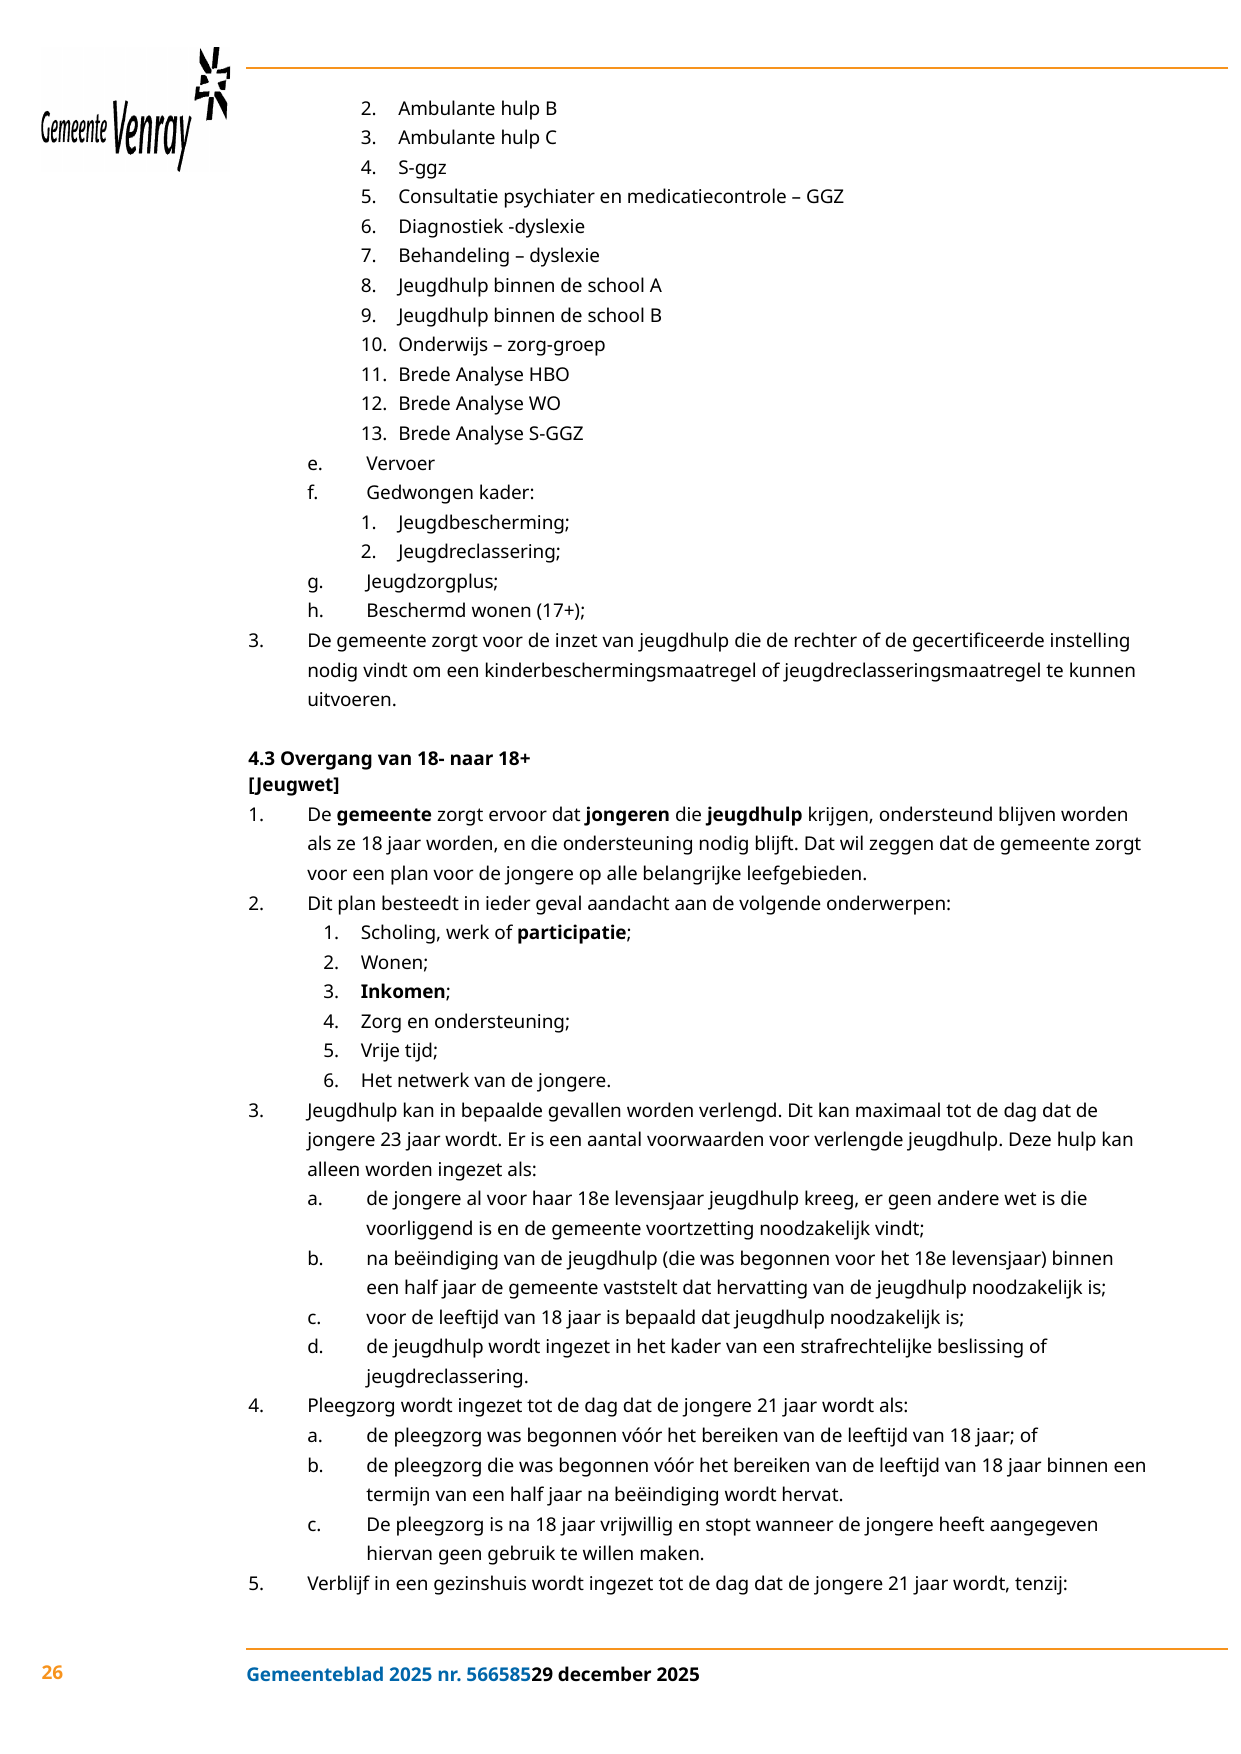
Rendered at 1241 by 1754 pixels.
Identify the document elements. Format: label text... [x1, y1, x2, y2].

list Verblijf in een gezinshuis wordt ingezet tot de dag dat de jongere 21 jaar wordt, tenzij: [248, 1570, 1152, 1596]
list Brede Analyse HBO [361, 361, 1152, 387]
list Onderwijs – zorg-groep [361, 331, 1152, 357]
list Inkomen; [323, 978, 1152, 1004]
list de pleegzorg was begonnen vóór het bereiken van de leeftijd van 18 jaar; of [307, 1422, 1152, 1448]
list de jeugdhulp wordt ingezet in het kader van een strafrechtelijke beslissing of jeugdreclassering. [307, 1333, 1152, 1389]
list Jeugdhulp binnen de school B [361, 302, 1152, 328]
list De pleegzorg is na 18 jaar vrijwillig en stopt wanneer de jongere heeft aangegeven hiervan geen gebruik te willen maken. [307, 1511, 1152, 1566]
list Brede Analyse S-GGZ [361, 420, 1152, 446]
list Vrije tijd; [323, 1038, 1152, 1063]
list Scholing, werk of participatie; [323, 919, 1152, 945]
list Consultatie psychiater en medicatiecontrole – GGZ [361, 183, 1152, 209]
list Brede Analyse WO [361, 391, 1152, 416]
list S-ggz [361, 154, 1152, 180]
text 4.3 Overgang van 18- naar 18+ [248, 746, 1152, 771]
list Gedwongen kader: [307, 479, 1152, 505]
list Wonen; [323, 949, 1152, 974]
list Diagnostiek -dyslexie [361, 213, 1152, 239]
list Vervoer [307, 450, 1152, 476]
list De gemeente zorgt voor de inzet van jeugdhulp die de rechter of de gecertificeerde instelling nodig vindt om een kinderbeschermingsmaatregel of jeugdreclasseringsmaatregel te kunnen uitvoeren. [248, 627, 1152, 712]
list Jeugdbescherming; [361, 509, 1152, 535]
list Jeugdreclassering; [361, 538, 1152, 564]
list Het netwerk van de jongere. [323, 1067, 1152, 1093]
list Zorg en ondersteuning; [323, 1008, 1152, 1034]
list Jeugdhulp binnen de school A [361, 272, 1152, 298]
text [Jeugwet] [248, 771, 1152, 797]
list de jongere al voor haar 18e levensjaar jeugdhulp kreeg, er geen andere wet is die voorliggend is en de gemeente voortzetting noodzakelijk vindt; [307, 1186, 1152, 1241]
list de pleegzorg die was begonnen vóór het bereiken van de leeftijd van 18 jaar binnen een termijn van een half jaar na beëindiging wordt hervat. [307, 1452, 1152, 1507]
list na beëindiging van de jeugdhulp (die was begonnen voor het 18e levensjaar) binnen een half jaar de gemeente vaststelt dat hervatting van de jeugdhulp noodzakelijk is; [307, 1245, 1152, 1300]
list Behandeling – dyslexie [361, 243, 1152, 268]
picture [41, 47, 231, 172]
list Beschermd wonen (17+); [307, 598, 1152, 623]
list Jeugdzorgplus; [307, 568, 1152, 594]
list Ambulante hulp B [361, 95, 1152, 121]
list Ambulante hulp C [361, 124, 1152, 150]
list De gemeente zorgt ervoor dat jongeren die jeugdhulp krijgen, ondersteund blijven worden als ze 18 jaar worden, en die ondersteuning nodig blijft. Dat wil zeggen dat de gemeente zorgt voor een plan voor de jongere op alle belangrijke leefgebieden. [248, 801, 1152, 886]
list voor de leeftijd van 18 jaar is bepaald dat jeugdhulp noodzakelijk is; [307, 1304, 1152, 1329]
list Jeugdhulp kan in bepaalde gevallen worden verlengd. Dit kan maximaal tot de dag dat de jongere 23 jaar wordt. Er is een aantal voorwaarden voor verlengde jeugdhulp. Deze hulp kan alleen worden ingezet als: [248, 1097, 1152, 1182]
list Pleegzorg wordt ingezet tot de dag dat de jongere 21 jaar wordt als: [248, 1393, 1152, 1418]
list Dit plan besteedt in ieder geval aandacht aan de volgende onderwerpen: [248, 890, 1152, 915]
